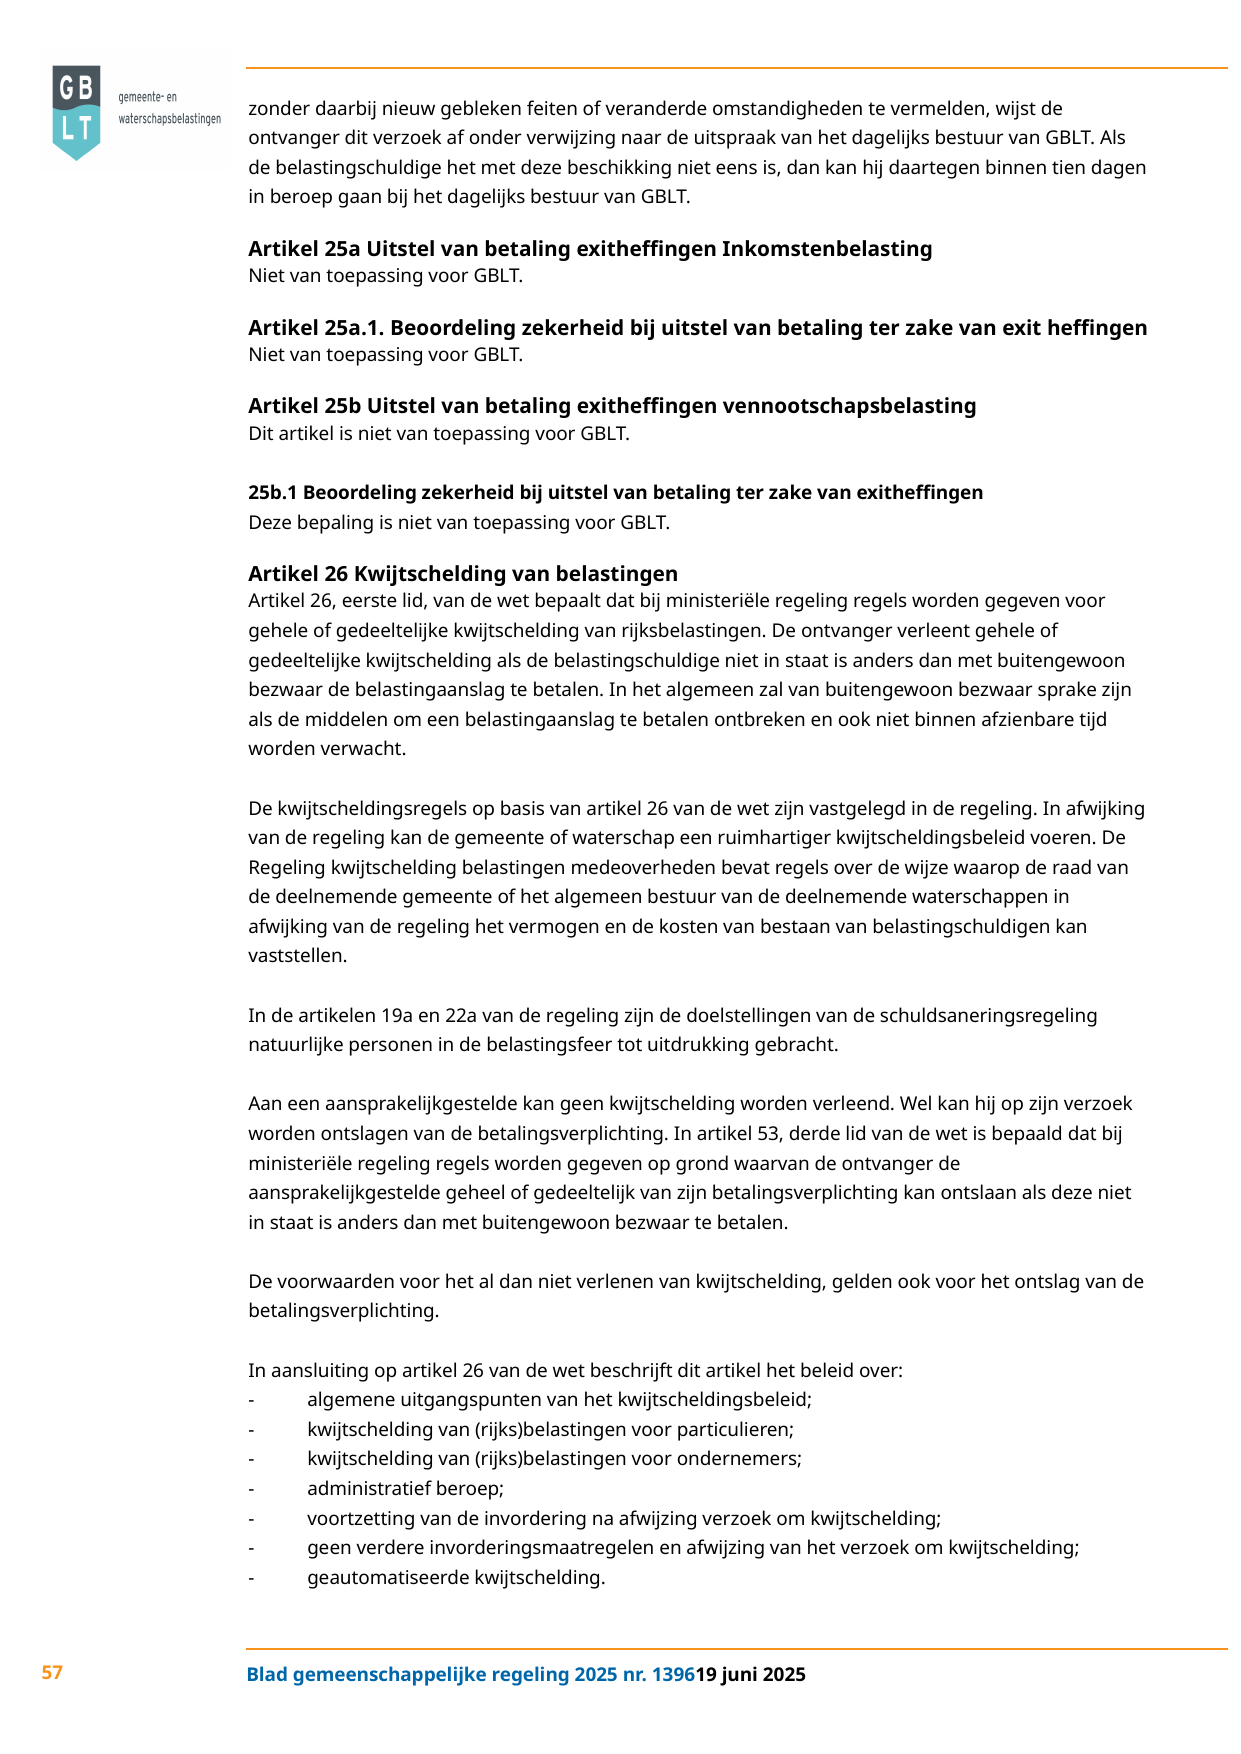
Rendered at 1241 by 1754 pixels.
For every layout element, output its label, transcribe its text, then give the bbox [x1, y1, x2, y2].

list algemene uitgangspunten van het kwijtscheldingsbeleid; [248, 1386, 1152, 1412]
list geen verdere invorderingsmaatregelen en afwijzing van het verzoek om kwijtschelding; [248, 1534, 1152, 1560]
text Niet van toepassing voor GBLT. [248, 341, 1152, 367]
text Artikel 25b Uitstel van betaling exitheffingen vennootschapsbelasting [248, 392, 1152, 420]
text Aan een aansprakelijkgestelde kan geen kwijtschelding worden verleend. Wel kan hij op zijn verzoek worden ontslagen van de betalingsverplichting. In artikel 53, derde lid van de wet is bepaald dat bij ministeriële regeling regels worden gegeven op grond waarvan de ontvanger de aansprakelijkgestelde geheel of gedeeltelijk van zijn betalingsverplichting kan ontslaan als deze niet in staat is anders dan met buitengewoon bezwaar te betalen. [248, 1091, 1152, 1235]
text In aansluiting op artikel 26 van de wet beschrijft dit artikel het beleid over: [248, 1357, 1152, 1383]
text Artikel 25a.1. Beoordeling zekerheid bij uitstel van betaling ter zake van exit heffingen [248, 313, 1152, 341]
text Niet van toepassing voor GBLT. [248, 262, 1152, 288]
text Deze bepaling is niet van toepassing voor GBLT. [248, 509, 1152, 534]
text Dit artikel is niet van toepassing voor GBLT. [248, 420, 1152, 446]
text Artikel 26, eerste lid, van de wet bepaalt dat bij ministeriële regeling regels worden gegeven voor gehele of gedeeltelijke kwijtschelding van rijksbelastingen. De ontvanger verleent gehele of gedeeltelijke kwijtschelding als de belastingschuldige niet in staat is anders dan met buitengewoon bezwaar de belastingaanslag te betalen. In het algemeen zal van buitengewoon bezwaar sprake zijn als de middelen om een belastingaanslag te betalen ontbreken en ook niet binnen afzienbare tijd worden verwacht. [248, 588, 1152, 761]
text zonder daarbij nieuw gebleken feiten of veranderde omstandigheden te vermelden, wijst de ontvanger dit verzoek af onder verwijzing naar de uitspraak van het dagelijks bestuur van GBLT. Als de belastingschuldige het met deze beschikking niet eens is, dan kan hij daartegen binnen tien dagen in beroep gaan bij het dagelijks bestuur van GBLT. [248, 95, 1152, 209]
text In de artikelen 19a en 22a van de regeling zijn de doelstellingen van de schuldsaneringsregeling natuurlijke personen in de belastingsfeer tot uitdrukking gebracht. [248, 1002, 1152, 1057]
text De voorwaarden voor het al dan niet verlenen van kwijtschelding, gelden ook voor het ontslag van de betalingsverplichting. [248, 1268, 1152, 1323]
text Artikel 26 Kwijtschelding van belastingen [248, 559, 1152, 588]
picture [41, 47, 231, 172]
text 25b.1 Beoordeling zekerheid bij uitstel van betaling ter zake van exitheffingen [248, 479, 1152, 505]
list voortzetting van de invordering na afwijzing verzoek om kwijtschelding; [248, 1505, 1152, 1531]
list kwijtschelding van (rijks)belastingen voor ondernemers; [248, 1446, 1152, 1471]
text Artikel 25a Uitstel van betaling exitheffingen Inkomstenbelasting [248, 234, 1152, 262]
list kwijtschelding van (rijks)belastingen voor particulieren; [248, 1416, 1152, 1442]
list administratief beroep; [248, 1475, 1152, 1501]
list geautomatiseerde kwijtschelding. [248, 1564, 1152, 1590]
text De kwijtscheldingsregels op basis van artikel 26 van de wet zijn vastgelegd in de regeling. In afwijking van de regeling kan de gemeente of waterschap een ruimhartiger kwijtscheldingsbeleid voeren. De Regeling kwijtschelding belastingen medeoverheden bevat regels over de wijze waarop de raad van de deelnemende gemeente of het algemeen bestuur van de deelnemende waterschappen in afwijking van de regeling het vermogen en de kosten van bestaan van belastingschuldigen kan vaststellen. [248, 795, 1152, 968]
